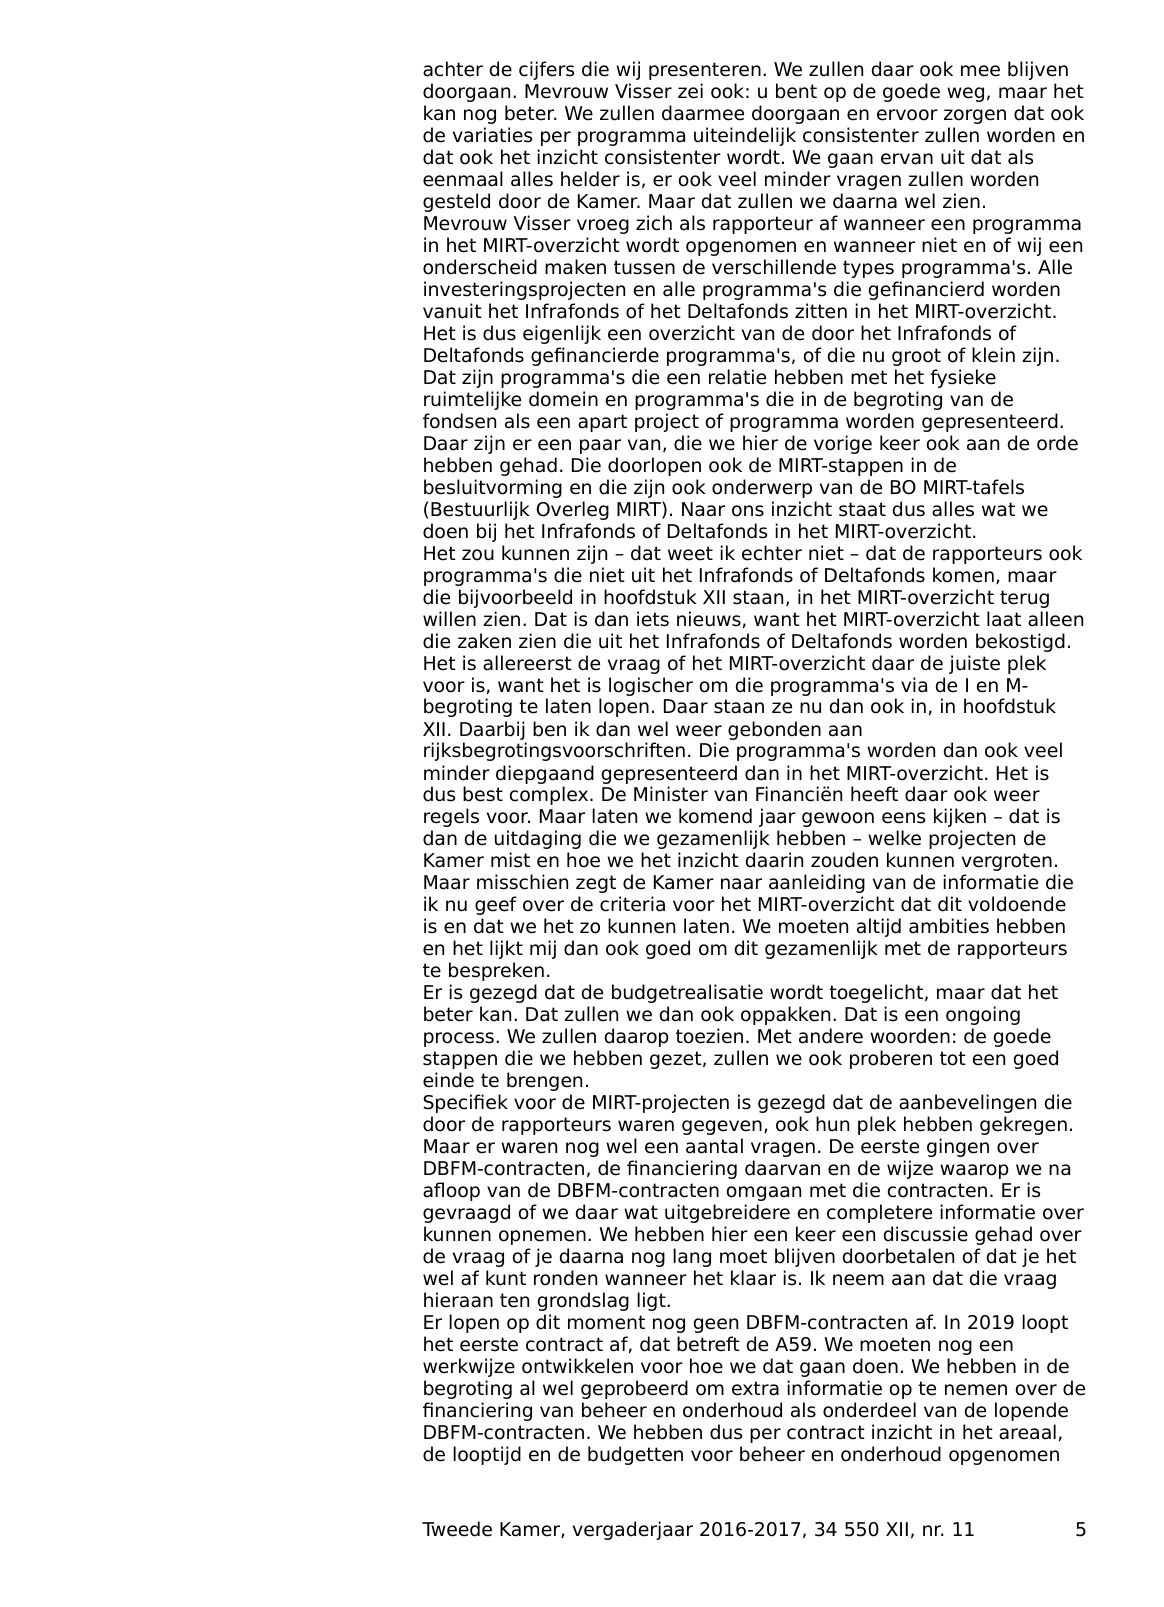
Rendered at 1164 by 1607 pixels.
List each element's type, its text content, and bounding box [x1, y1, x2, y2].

text Specifiek voor de MIRT-projecten is gezegd dat de aanbevelingen die door de rapporteurs waren gegeven, ook hun plek hebben gekregen. Maar er waren nog wel een aantal vragen. De eerste gingen over DBFM-contracten, de financiering daarvan en de wijze waarop we na afloop van de DBFM-contracten omgaan met die contracten. Er is gevraagd of we daar wat uitgebreidere en completere informatie over kunnen opnemen. We hebben hier een keer een discussie gehad over de vraag of je daarna nog lang moet blijven doorbetalen of dat je het wel af kunt ronden wanneer het klaar is. Ik neem aan dat die vraag hieraan ten grondslag ligt. [422, 1092, 1087, 1312]
text Mevrouw Visser vroeg zich als rapporteur af wanneer een programma in het MIRT-overzicht wordt opgenomen en wanneer niet en of wij een onderscheid maken tussen de verschillende types programma's. Alle investeringsprojecten en alle programma's die gefinancierd worden vanuit het Infrafonds of het Deltafonds zitten in het MIRT-overzicht. Het is dus eigenlijk een overzicht van de door het Infrafonds of Deltafonds gefinancierde programma's, of die nu groot of klein zijn. Dat zijn programma's die een relatie hebben met het fysieke ruimtelijke domein en programma's die in de begroting van de fondsen als een apart project of programma worden gepresenteerd. Daar zijn er een paar van, die we hier de vorige keer ook aan de orde hebben gehad. Die doorlopen ook de MIRT-stappen in de besluitvorming en die zijn ook onderwerp van de BO MIRT-tafels (Bestuurlijk Overleg MIRT). Naar ons inzicht staat dus alles wat we doen bij het Infrafonds of Deltafonds in het MIRT-overzicht. [422, 213, 1087, 543]
text Het zou kunnen zijn – dat weet ik echter niet – dat de rapporteurs ook programma's die niet uit het Infrafonds of Deltafonds komen, maar die bijvoorbeeld in hoofdstuk XII staan, in het MIRT-overzicht terug willen zien. Dat is dan iets nieuws, want het MIRT-overzicht laat alleen die zaken zien die uit het Infrafonds of Deltafonds worden bekostigd. Het is allereerst de vraag of het MIRT-overzicht daar de juiste plek voor is, want het is logischer om die programma's via de I en M-begroting te laten lopen. Daar staan ze nu dan ook in, in hoofdstuk XII. Daarbij ben ik dan wel weer gebonden aan rijksbegrotingsvoorschriften. Die programma's worden dan ook veel minder diepgaand gepresenteerd dan in het MIRT-overzicht. Het is dus best complex. De Minister van Financiën heeft daar ook weer regels voor. Maar laten we komend jaar gewoon eens kijken – dat is dan de uitdaging die we gezamenlijk hebben – welke projecten de Kamer mist en hoe we het inzicht daarin zouden kunnen vergroten. Maar misschien zegt de Kamer naar aanleiding van de informatie die ik nu geef over de criteria voor het MIRT-overzicht dat dit voldoende is en dat we het zo kunnen laten. We moeten altijd ambities hebben en het lijkt mij dan ook goed om dit gezamenlijk met de rapporteurs te bespreken. [422, 543, 1087, 982]
text Er lopen op dit moment nog geen DBFM-contracten af. In 2019 loopt het eerste contract af, dat betreft de A59. We moeten nog een werkwijze ontwikkelen voor hoe we dat gaan doen. We hebben in de begroting al wel geprobeerd om extra informatie op te nemen over de financiering van beheer en onderhoud als onderdeel van de lopende DBFM-contracten. We hebben dus per contract inzicht in het areaal, de looptijd en de budgetten voor beheer en onderhoud opgenomen [422, 1312, 1087, 1466]
text achter de cijfers die wij presenteren. We zullen daar ook mee blijven doorgaan. Mevrouw Visser zei ook: u bent op de goede weg, maar het kan nog beter. We zullen daarmee doorgaan en ervoor zorgen dat ook de variaties per programma uiteindelijk consistenter zullen worden en dat ook het inzicht consistenter wordt. We gaan ervan uit dat als eenmaal alles helder is, er ook veel minder vragen zullen worden gesteld door de Kamer. Maar dat zullen we daarna wel zien. [422, 59, 1087, 213]
text Er is gezegd dat de budgetrealisatie wordt toegelicht, maar dat het beter kan. Dat zullen we dan ook oppakken. Dat is een ongoing process. We zullen daarop toezien. Met andere woorden: de goede stappen die we hebben gezet, zullen we ook proberen tot een goed einde te brengen. [422, 982, 1087, 1092]
